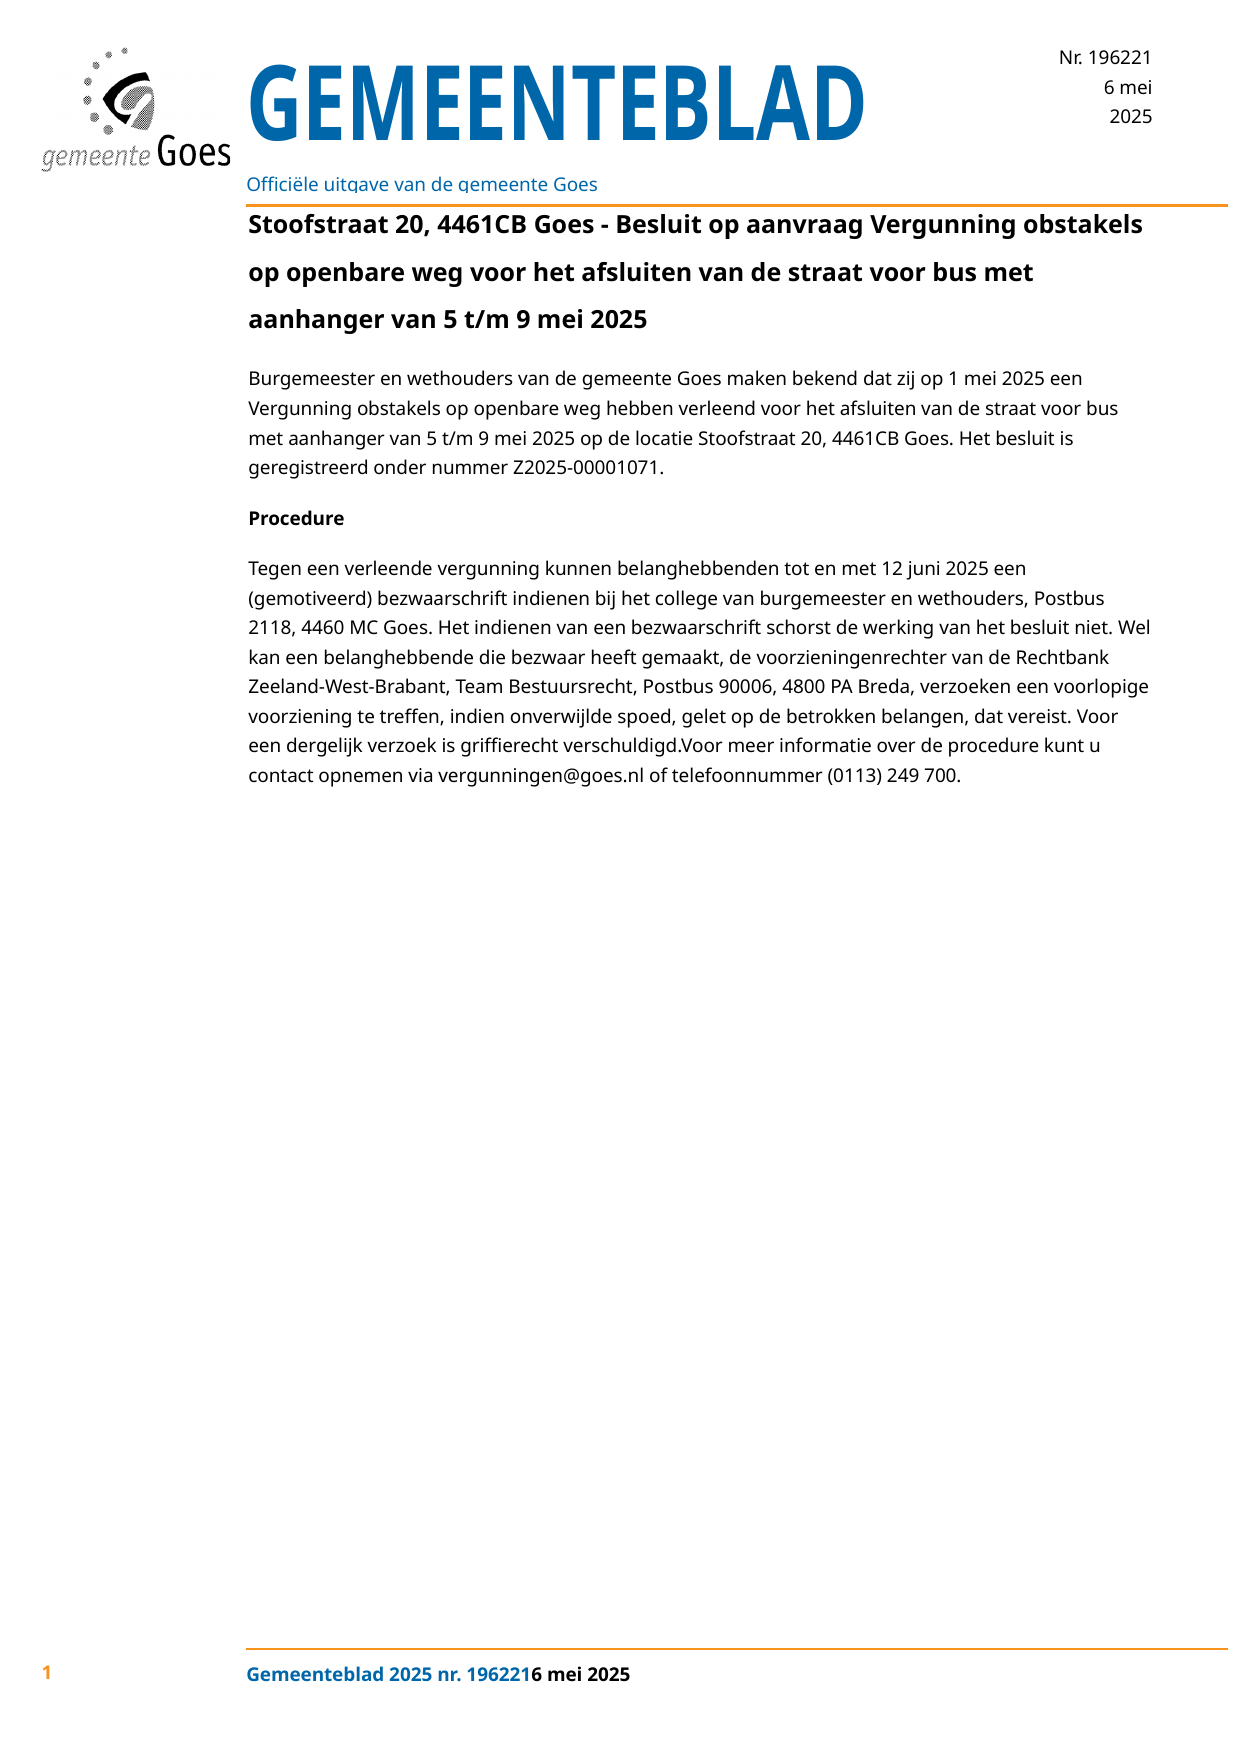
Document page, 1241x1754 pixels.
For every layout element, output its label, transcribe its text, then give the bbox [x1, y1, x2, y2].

picture [41, 47, 231, 172]
text Burgemeester en wethouders van de gemeente Goes maken bekend dat zij op 1 mei 2025 een Vergunning obstakels op openbare weg hebben verleend voor het afsluiten van de straat voor bus met aanhanger van 5 t/m 9 mei 2025 op de locatie Stoofstraat 20, 4461CB Goes. Het besluit is geregistreerd onder nummer Z2025-00001071. [248, 366, 1152, 480]
text Stoofstraat 20, 4461CB Goes - Besluit op aanvraag Vergunning obstakels op openbare weg voor het afsluiten van de straat voor bus met aanhanger van 5 t/m 9 mei 2025 [248, 207, 1152, 336]
text Tegen een verleende vergunning kunnen belanghebbenden tot en met 12 juni 2025 een (gemotiveerd) bezwaarschrift indienen bij het college van burgemeester en wethouders, Postbus 2118, 4460 MC Goes. Het indienen van een bezwaarschrift schorst de werking van het besluit niet. Wel kan een belanghebbende die bezwaar heeft gemaakt, de voorzieningenrechter van de Rechtbank Zeeland-West-Brabant, Team Bestuursrecht, Postbus 90006, 4800 PA Breda, verzoeken een voorlopige voorziening te treffen, indien onverwijlde spoed, gelet op de betrokken belangen, dat vereist. Voor een dergelijk verzoek is griffierecht verschuldigd.Voor meer informatie over de procedure kunt u contact opnemen via vergunningen@goes.nl of telefoonnummer (0113) 249 700. [248, 555, 1152, 788]
text Procedure [248, 505, 1152, 530]
